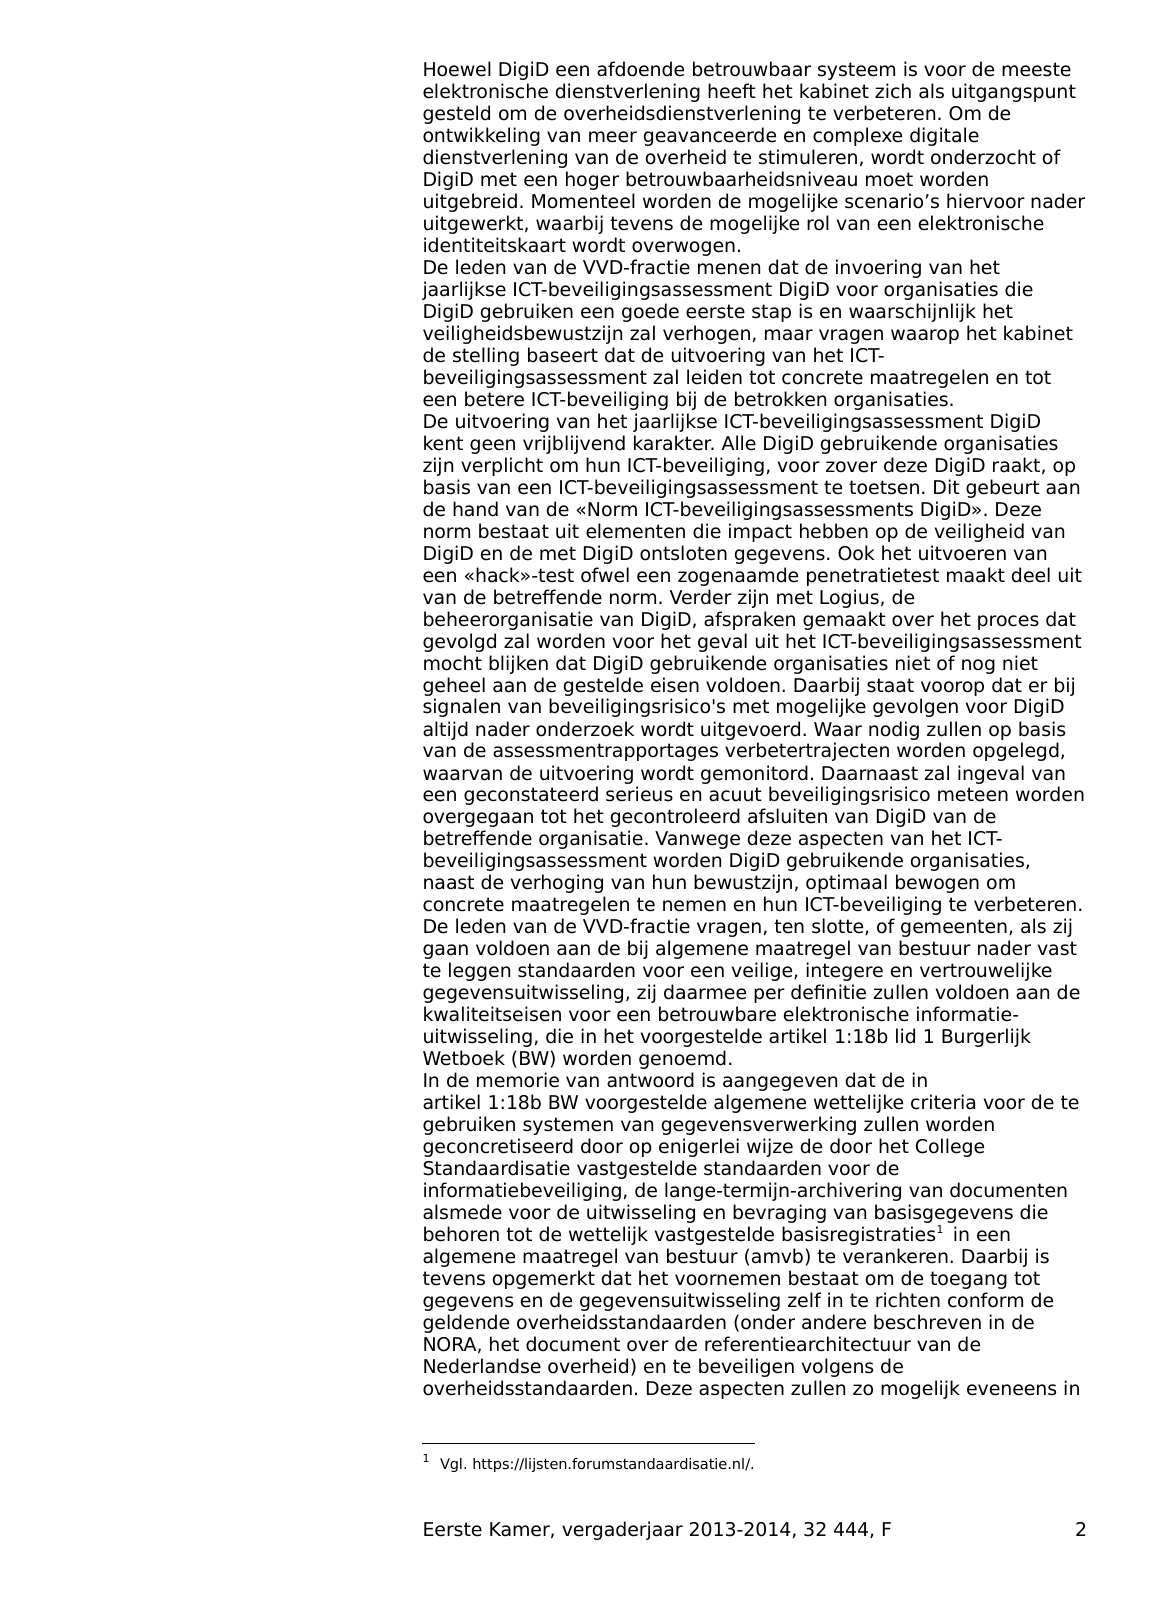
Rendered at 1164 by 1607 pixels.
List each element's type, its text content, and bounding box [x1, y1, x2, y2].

text In de memorie van antwoord is aangegeven dat de in artikel 1:18b BW voorgestelde algemene wettelijke criteria voor de te gebruiken systemen van gegevensverwerking zullen worden geconcretiseerd door op enigerlei wijze de door het College Standaardisatie vastgestelde standaarden voor de informatiebeveiliging, de lange-termijn-archivering van documenten alsmede voor de uitwisseling en bevraging van basisgegevens die behoren tot de wettelijk vastgestelde basisregistraties in een algemene maatregel van bestuur (amvb) te verankeren. Daarbij is tevens opgemerkt dat het voornemen bestaat om de toegang tot gegevens en de gegevensuitwisseling zelf in te richten conform de geldende overheidsstandaarden (onder andere beschreven in de NORA, het document over de referentiearchitectuur van de Nederlandse overheid) en te beveiligen volgens de overheidsstandaarden. Deze aspecten zullen zo mogelijk eveneens in [422, 1070, 1087, 1400]
text Hoewel DigiD een afdoende betrouwbaar systeem is voor de meeste elektronische dienstverlening heeft het kabinet zich als uitgangspunt gesteld om de overheidsdienstverlening te verbeteren. Om de ontwikkeling van meer geavanceerde en complexe digitale dienstverlening van de overheid te stimuleren, wordt onderzocht of DigiD met een hoger betrouwbaarheidsniveau moet worden uitgebreid. Momenteel worden de mogelijke scenario’s hiervoor nader uitgewerkt, waarbij tevens de mogelijke rol van een elektronische identiteitskaart wordt overwogen. [422, 59, 1087, 257]
text De uitvoering van het jaarlijkse ICT-beveiligingsassessment DigiD kent geen vrijblijvend karakter. Alle DigiD gebruikende organisaties zijn verplicht om hun ICT-beveiliging, voor zover deze DigiD raakt, op basis van een ICT-beveiligingsassessment te toetsen. Dit gebeurt aan de hand van de «Norm ICT-beveiligingsassessments DigiD». Deze norm bestaat uit elementen die impact hebben op de veiligheid van DigiD en de met DigiD ontsloten gegevens. Ook het uitvoeren van een «hack»-test ofwel een zogenaamde penetratietest maakt deel uit van de betreffende norm. Verder zijn met Logius, de beheerorganisatie van DigiD, afspraken gemaakt over het proces dat gevolgd zal worden voor het geval uit het ICT-beveiligingsassessment mocht blijken dat DigiD gebruikende organisaties niet of nog niet geheel aan de gestelde eisen voldoen. Daarbij staat voorop dat er bij signalen van beveiligingsrisico's met mogelijke gevolgen voor DigiD altijd nader onderzoek wordt uitgevoerd. Waar nodig zullen op basis van de assessmentrapportages verbetertrajecten worden opgelegd, waarvan de uitvoering wordt gemonitord. Daarnaast zal ingeval van een geconstateerd serieus en acuut beveiligingsrisico meteen worden overgegaan tot het gecontroleerd afsluiten van DigiD van de betreffende organisatie. Vanwege deze aspecten van het ICT-beveiligingsassessment worden DigiD gebruikende organisaties, naast de verhoging van hun bewustzijn, optimaal bewogen om concrete maatregelen te nemen en hun ICT-beveiliging te verbeteren. [422, 411, 1087, 916]
text De leden van de VVD-fractie vragen, ten slotte, of gemeenten, als zij gaan voldoen aan de bij algemene maatregel van bestuur nader vast te leggen standaarden voor een veilige, integere en vertrouwelijke gegevensuitwisseling, zij daarmee per definitie zullen voldoen aan de kwaliteitseisen voor een betrouwbare elektronische informatie-uitwisseling, die in het voorgestelde artikel 1:18b lid 1 Burgerlijk Wetboek (BW) worden genoemd. [422, 916, 1087, 1070]
text Vgl. https://lijsten.forumstandaardisatie.nl/. [422, 1452, 1087, 1474]
text De leden van de VVD-fractie menen dat de invoering van het jaarlijkse ICT-beveiligingsassessment DigiD voor organisaties die DigiD gebruiken een goede eerste stap is en waarschijnlijk het veiligheidsbewustzijn zal verhogen, maar vragen waarop het kabinet de stelling baseert dat de uitvoering van het ICT-beveiligingsassessment zal leiden tot concrete maatregelen en tot een betere ICT-beveiliging bij de betrokken organisaties. [422, 257, 1087, 411]
